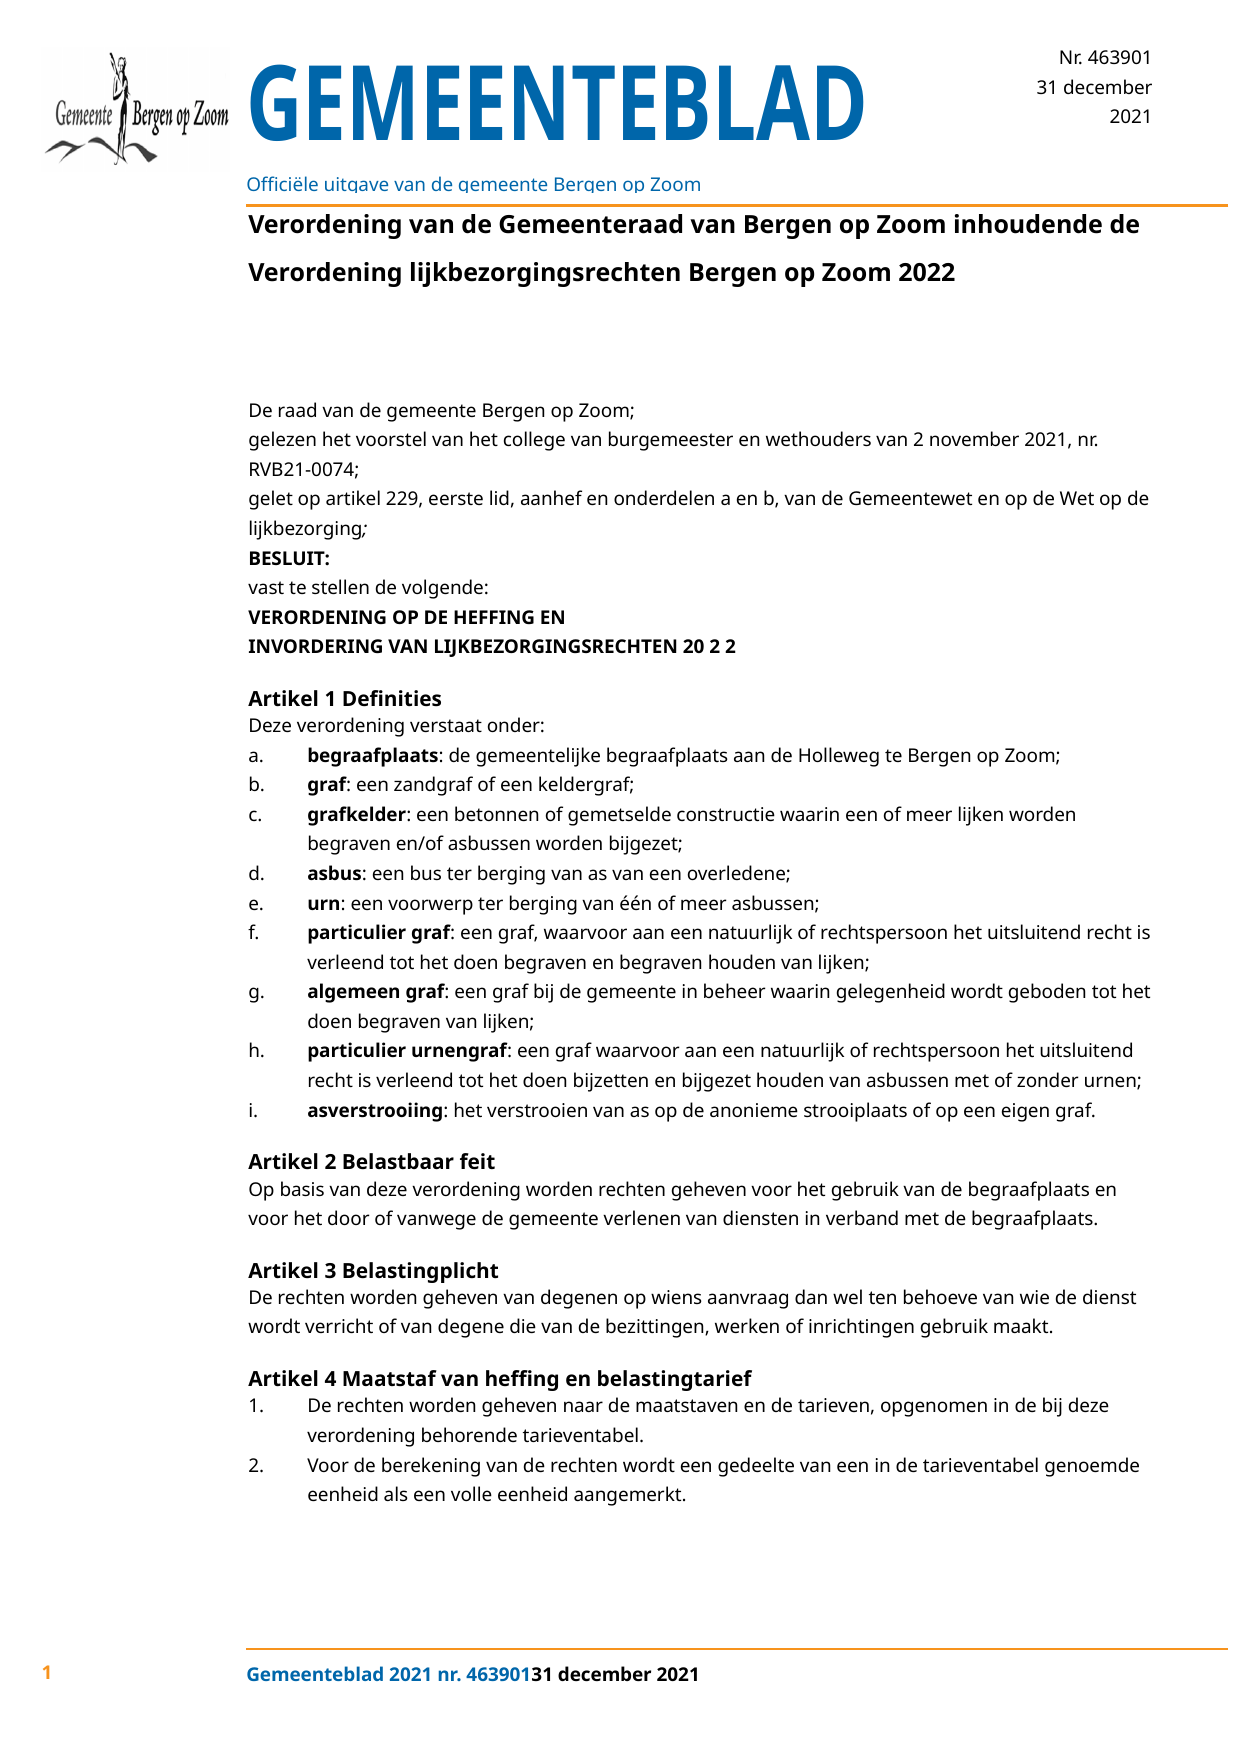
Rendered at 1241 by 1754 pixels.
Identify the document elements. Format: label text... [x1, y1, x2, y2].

list particulier urnengraf: een graf waarvoor aan een natuurlijk of rechtspersoon het uitsluitend recht is verleend tot het doen bijzetten en bijgezet houden van asbussen met of zonder urnen; [248, 1038, 1152, 1093]
list particulier graf: een graf, waarvoor aan een natuurlijk of rechtspersoon het uitsluitend recht is verleend tot het doen begraven en begraven houden van lijken; [248, 919, 1152, 975]
list begraafplaats: de gemeentelijke begraafplaats aan de Holleweg te Bergen op Zoom; [248, 742, 1152, 768]
text Verordening van de Gemeenteraad van Bergen op Zoom inhoudende de Verordening lijkbezorgingsrechten Bergen op Zoom 2022 [248, 207, 1152, 288]
text gelezen het voorstel van het college van burgemeester en wethouders van 2 november 2021, nr. RVB21-0074; [248, 426, 1152, 482]
text De rechten worden geheven van degenen op wiens aanvraag dan wel ten behoeve van wie de dienst wordt verricht of van degene die van de bezittingen, werken of inrichtingen gebruik maakt. [248, 1284, 1152, 1339]
list Voor de berekening van de rechten wordt een gedeelte van een in de tarieventabel genoemde eenheid als een volle eenheid aangemerkt. [248, 1452, 1152, 1507]
list asbus: een bus ter berging van as van een overledene; [248, 860, 1152, 886]
list urn: een voorwerp ter berging van één of meer asbussen; [248, 890, 1152, 916]
list asverstrooiing: het verstrooien van as op de anonieme strooiplaats of op een eigen graf. [248, 1097, 1152, 1123]
text Artikel 1 Definities [248, 684, 1152, 712]
text Op basis van deze verordening worden rechten geheven voor het gebruik van de begraafplaats en voor het door of vanwege de gemeente verlenen van diensten in verband met de begraafplaats. [248, 1176, 1152, 1231]
list De rechten worden geheven naar de maatstaven en de tarieven, opgenomen in de bij deze verordening behorende tarieventabel. [248, 1393, 1152, 1448]
text Artikel 3 Belastingplicht [248, 1256, 1152, 1284]
list grafkelder: een betonnen of gemetselde constructie waarin een of meer lijken worden begraven en/of asbussen worden bijgezet; [248, 801, 1152, 856]
text Artikel 4 Maatstaf van heffing en belastingtarief [248, 1364, 1152, 1393]
picture [41, 47, 231, 172]
text INVORDERING VAN LIJKBEZORGINGSRECHTEN 20 2 2 [248, 633, 1152, 659]
text Deze verordening verstaat onder: [248, 712, 1152, 738]
text VERORDENING OP DE HEFFING EN [248, 604, 1152, 629]
text vast te stellen de volgende: [248, 574, 1152, 600]
text De raad van de gemeente Bergen op Zoom; [248, 397, 1152, 422]
list graf: een zandgraf of een keldergraf; [248, 771, 1152, 797]
text Artikel 2 Belastbaar feit [248, 1147, 1152, 1176]
text BESLUIT: [248, 545, 1152, 570]
list algemeen graf: een graf bij de gemeente in beheer waarin gelegenheid wordt geboden tot het doen begraven van lijken; [248, 978, 1152, 1034]
text gelet op artikel 229, eerste lid, aanhef en onderdelen a en b, van de Gemeentewet en op de Wet op de lijkbezorging; [248, 486, 1152, 541]
